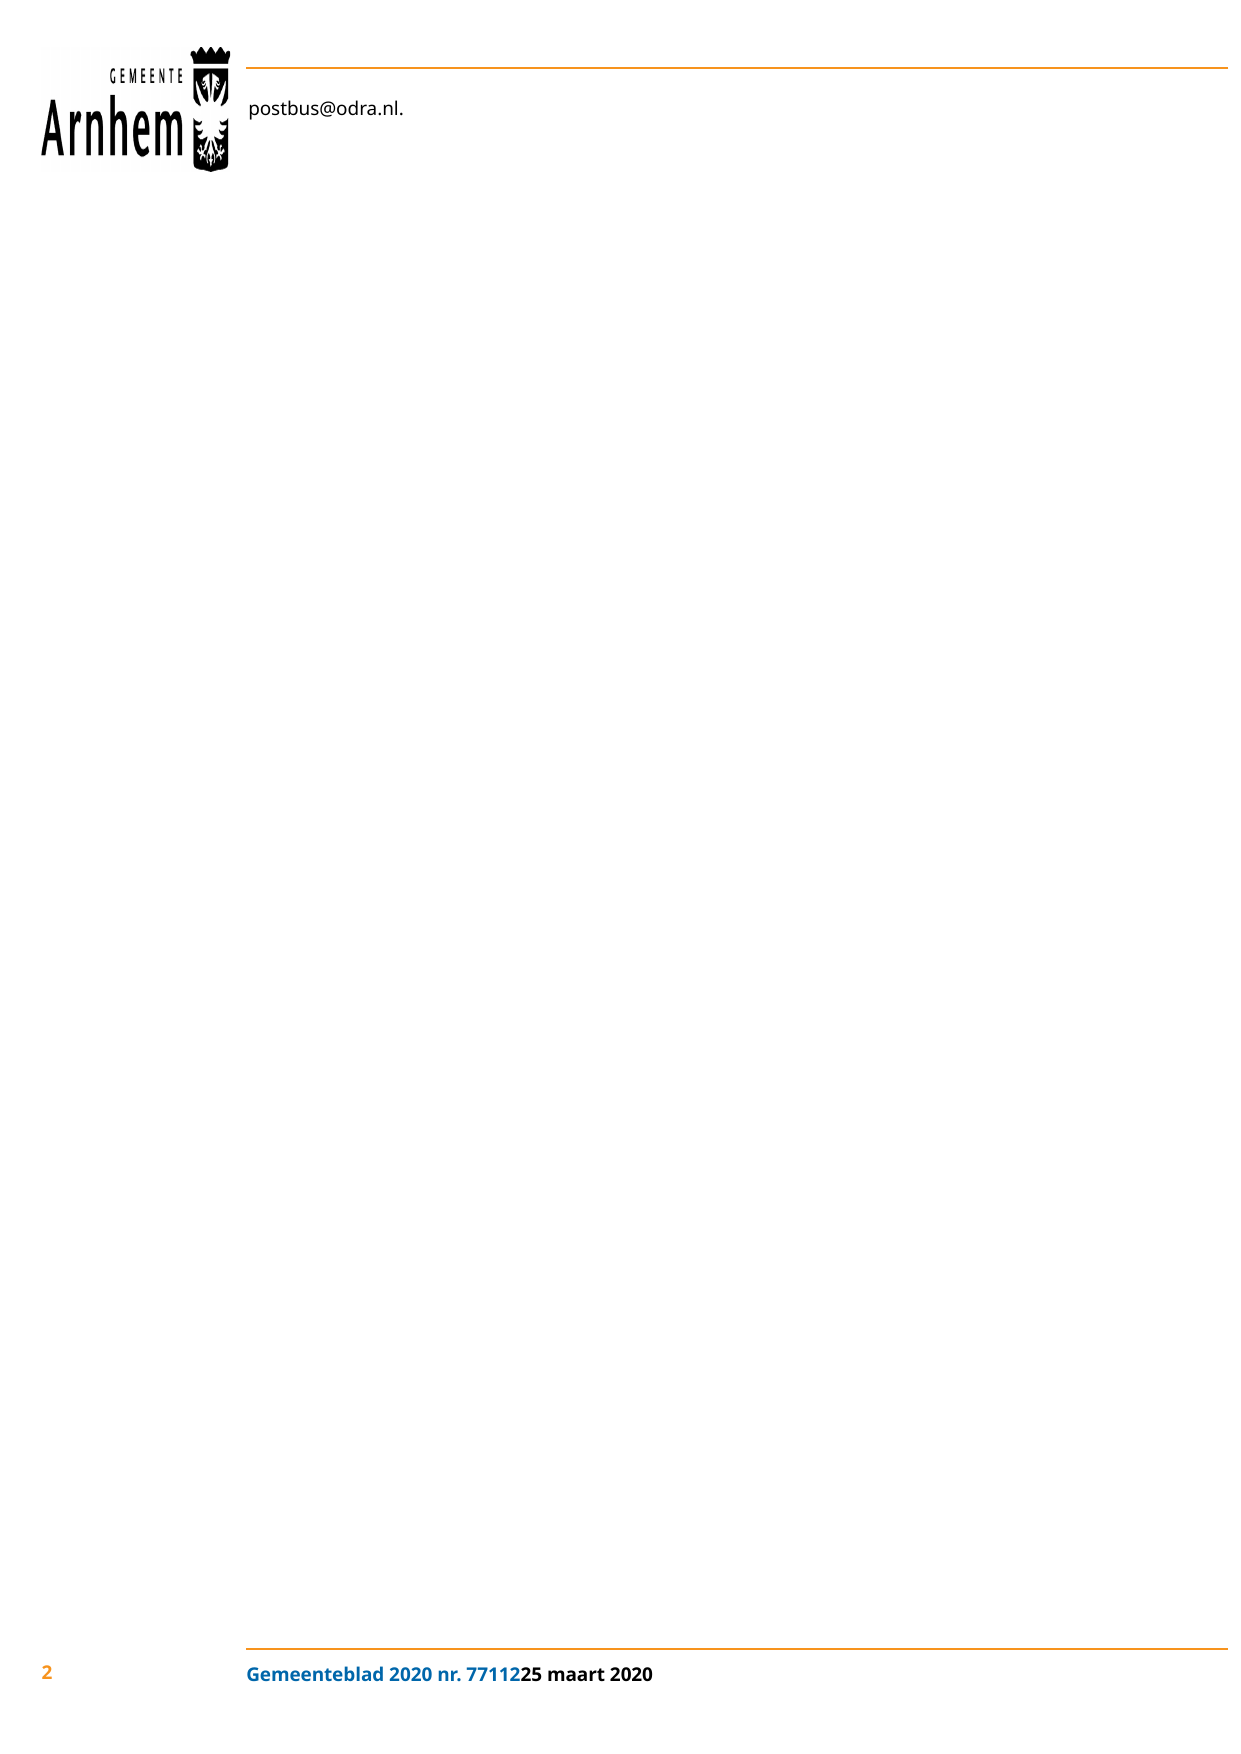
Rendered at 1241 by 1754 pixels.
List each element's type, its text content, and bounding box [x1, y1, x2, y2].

picture [41, 47, 231, 172]
text postbus@odra.nl. [248, 95, 1152, 121]
